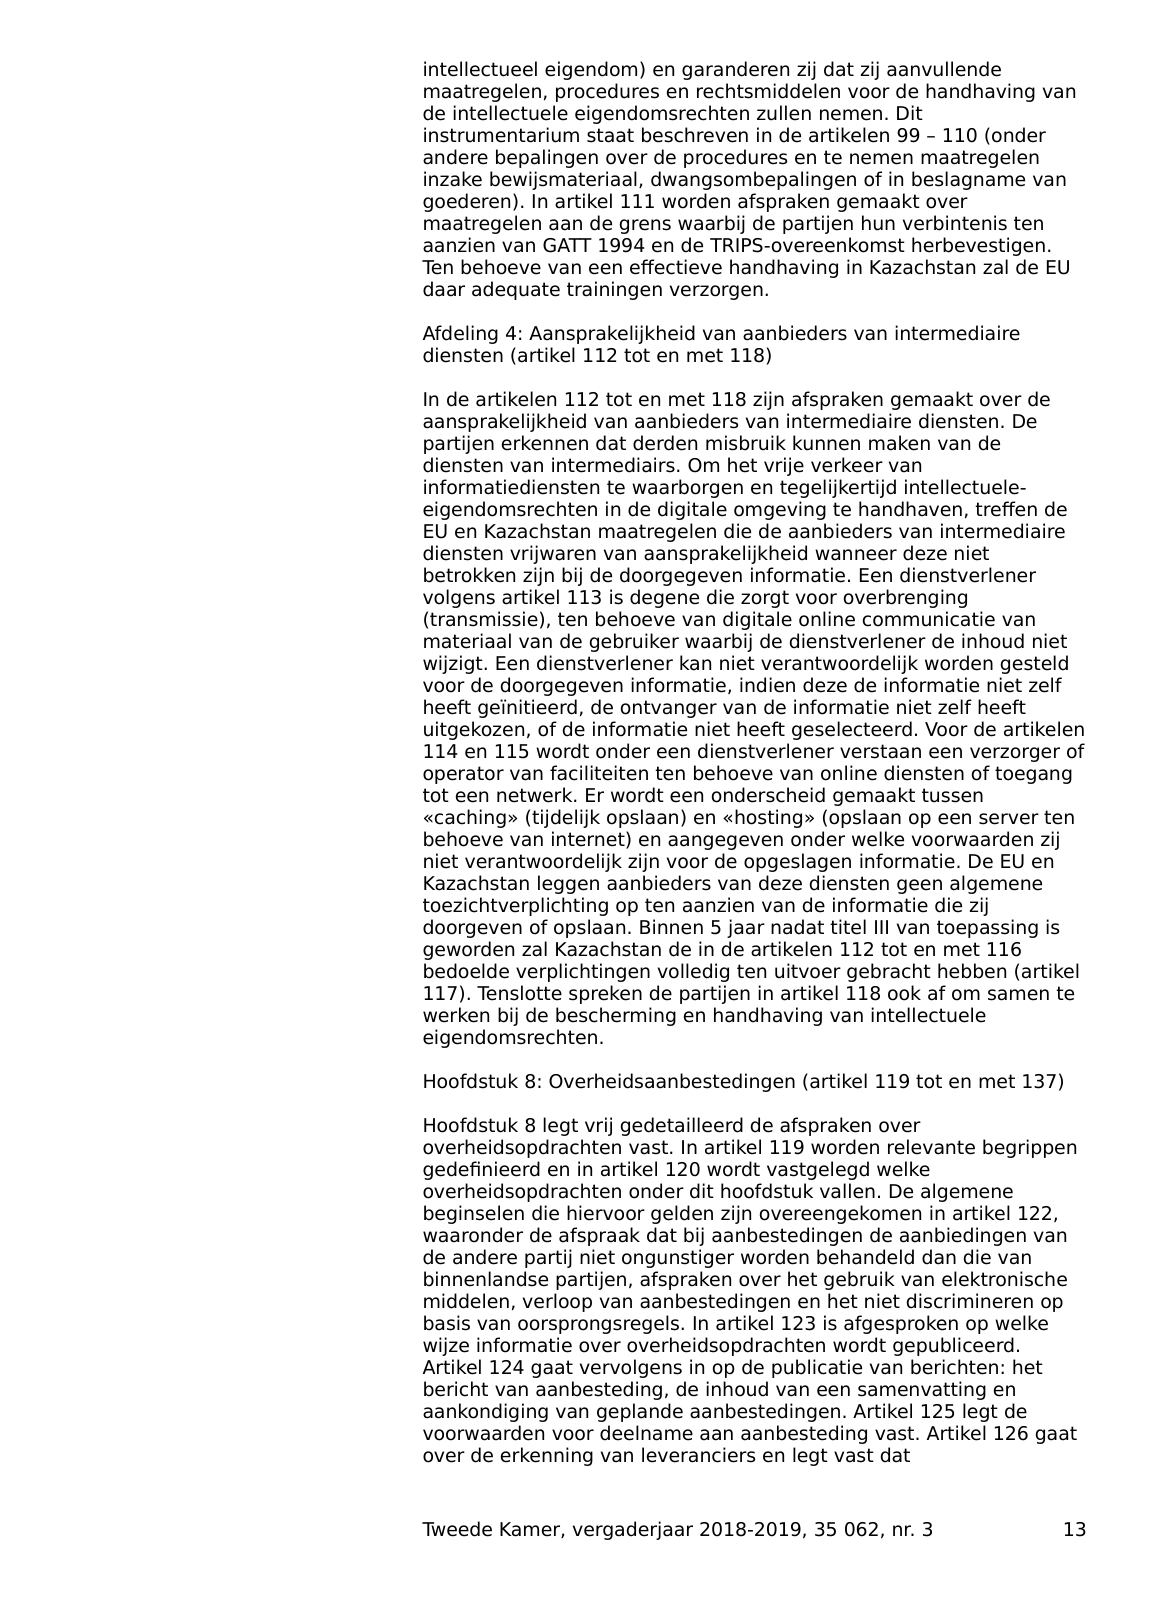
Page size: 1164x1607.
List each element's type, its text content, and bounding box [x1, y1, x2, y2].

subtitle Hoofdstuk 8: Overheidsaanbestedingen (artikel 119 tot en met 137) [422, 1071, 1087, 1093]
text intellectueel eigendom) en garanderen zij dat zij aanvullende maatregelen, procedures en rechtsmiddelen voor de handhaving van de intellectuele eigendomsrechten zullen nemen. Dit instrumentarium staat beschreven in de artikelen 99 – 110 (onder andere bepalingen over de procedures en te nemen maatregelen inzake bewijsmateriaal, dwangsombepalingen of in beslagname van goederen). In artikel 111 worden afspraken gemaakt over maatregelen aan de grens waarbij de partijen hun verbintenis ten aanzien van GATT 1994 en de TRIPS-overeenkomst herbevestigen. Ten behoeve van een effectieve handhaving in Kazachstan zal de EU daar adequate trainingen verzorgen. [422, 59, 1087, 301]
text Hoofdstuk 8 legt vrij gedetailleerd de afspraken over overheidsopdrachten vast. In artikel 119 worden relevante begrippen gedefinieerd en in artikel 120 wordt vastgelegd welke overheidsopdrachten onder dit hoofdstuk vallen. De algemene beginselen die hiervoor gelden zijn overeengekomen in artikel 122, waaronder de afspraak dat bij aanbestedingen de aanbiedingen van de andere partij niet ongunstiger worden behandeld dan die van binnenlandse partijen, afspraken over het gebruik van elektronische middelen, verloop van aanbestedingen en het niet discrimineren op basis van oorsprongsregels. In artikel 123 is afgesproken op welke wijze informatie over overheidsopdrachten wordt gepubliceerd. Artikel 124 gaat vervolgens in op de publicatie van berichten: het bericht van aanbesteding, de inhoud van een samenvatting en aankondiging van geplande aanbestedingen. Artikel 125 legt de voorwaarden voor deelname aan aanbesteding vast. Artikel 126 gaat over de erkenning van leveranciers en legt vast dat [422, 1115, 1087, 1467]
subtitle Afdeling 4: Aansprakelijkheid van aanbieders van intermediaire diensten (artikel 112 tot en met 118) [422, 323, 1087, 367]
text In de artikelen 112 tot en met 118 zijn afspraken gemaakt over de aansprakelijkheid van aanbieders van intermediaire diensten. De partijen erkennen dat derden misbruik kunnen maken van de diensten van intermediairs. Om het vrije verkeer van informatiediensten te waarborgen en tegelijkertijd intellectuele-eigendomsrechten in de digitale omgeving te handhaven, treffen de EU en Kazachstan maatregelen die de aanbieders van intermediaire diensten vrijwaren van aansprakelijkheid wanneer deze niet betrokken zijn bij de doorgegeven informatie. Een dienstverlener volgens artikel 113 is degene die zorgt voor overbrenging (transmissie), ten behoeve van digitale online communicatie van materiaal van de gebruiker waarbij de dienstverlener de inhoud niet wijzigt. Een dienstverlener kan niet verantwoordelijk worden gesteld voor de doorgegeven informatie, indien deze de informatie niet zelf heeft geïnitieerd, de ontvanger van de informatie niet zelf heeft uitgekozen, of de informatie niet heeft geselecteerd. Voor de artikelen 114 en 115 wordt onder een dienstverlener verstaan een verzorger of operator van faciliteiten ten behoeve van online diensten of toegang tot een netwerk. Er wordt een onderscheid gemaakt tussen «caching» (tijdelijk opslaan) en «hosting» (opslaan op een server ten behoeve van internet) en aangegeven onder welke voorwaarden zij niet verantwoordelijk zijn voor de opgeslagen informatie. De EU en Kazachstan leggen aanbieders van deze diensten geen algemene toezichtverplichting op ten aanzien van de informatie die zij doorgeven of opslaan. Binnen 5 jaar nadat titel III van toepassing is geworden zal Kazachstan de in de artikelen 112 tot en met 116 bedoelde verplichtingen volledig ten uitvoer gebracht hebben (artikel 117). Tenslotte spreken de partijen in artikel 118 ook af om samen te werken bij de bescherming en handhaving van intellectuele eigendomsrechten. [422, 389, 1087, 1048]
